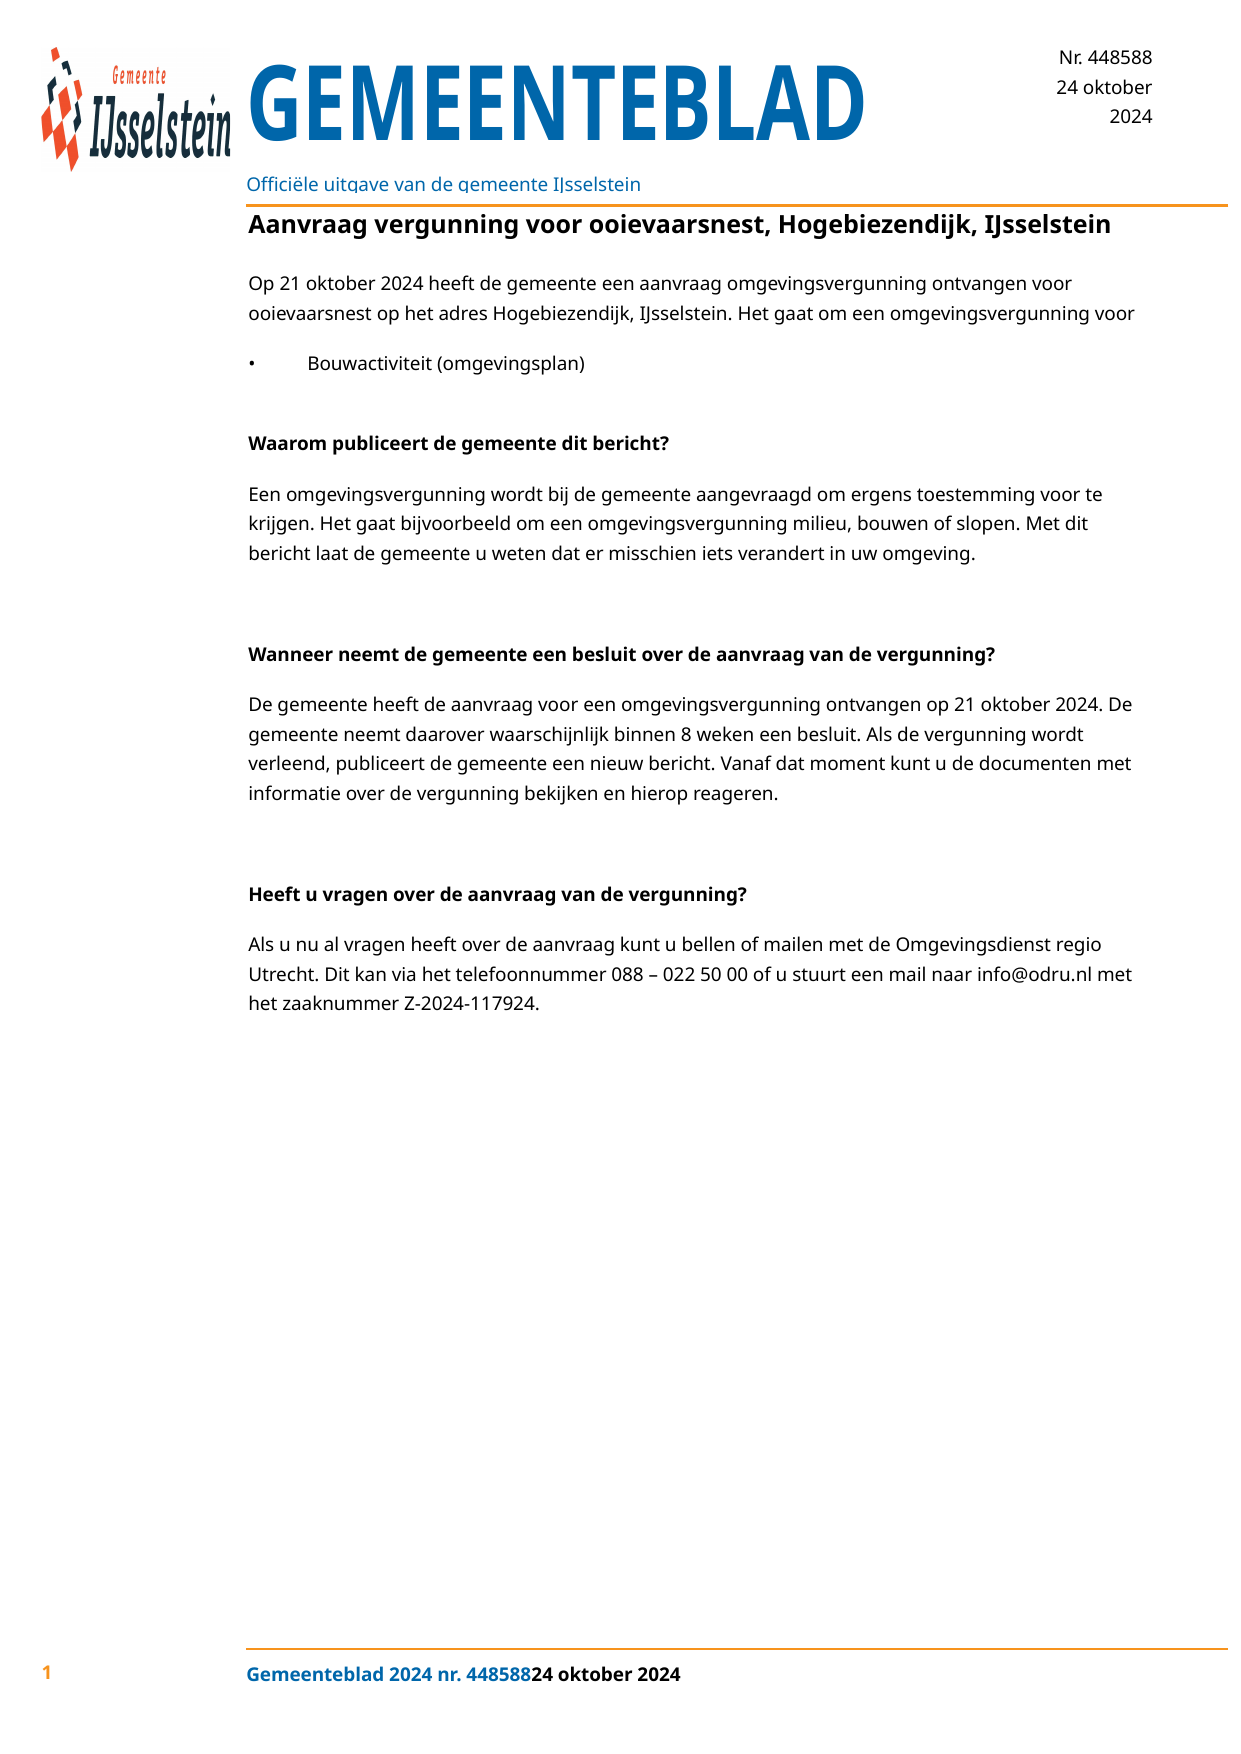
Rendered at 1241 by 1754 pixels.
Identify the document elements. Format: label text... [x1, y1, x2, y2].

text Heeft u vragen over de aanvraag van de vergunning? [248, 881, 1152, 906]
text Als u nu al vragen heeft over de aanvraag kunt u bellen of mailen met de Omgevingsdienst regio Utrecht. Dit kan via het telefoonnummer 088 – 022 50 00 of u stuurt een mail naar info@odru.nl met het zaaknummer Z-2024-117924. [248, 931, 1152, 1016]
picture [41, 47, 231, 172]
text Wanneer neemt de gemeente een besluit over de aanvraag van de vergunning? [248, 641, 1152, 666]
text Op 21 oktober 2024 heeft de gemeente een aanvraag omgevingsvergunning ontvangen voor ooievaarsnest op het adres Hogebiezendijk, IJsselstein. Het gaat om een omgevingsvergunning voor [248, 270, 1152, 326]
text Aanvraag vergunning voor ooievaarsnest, Hogebiezendijk, IJsselstein [248, 207, 1152, 241]
text Waarom publiceert de gemeente dit bericht? [248, 430, 1152, 456]
text Een omgevingsvergunning wordt bij de gemeente aangevraagd om ergens toestemming voor te krijgen. Het gaat bijvoorbeeld om een omgevingsvergunning milieu, bouwen of slopen. Met dit bericht laat de gemeente u weten dat er misschien iets verandert in uw omgeving. [248, 481, 1152, 566]
list Bouwactiviteit (omgevingsplan) [248, 350, 1152, 376]
text De gemeente heeft de aanvraag voor een omgevingsvergunning ontvangen op 21 oktober 2024. De gemeente neemt daarover waarschijnlijk binnen 8 weken een besluit. Als de vergunning wordt verleend, publiceert de gemeente een nieuw bericht. Vanaf dat moment kunt u de documenten met informatie over de vergunning bekijken en hierop reageren. [248, 691, 1152, 806]
